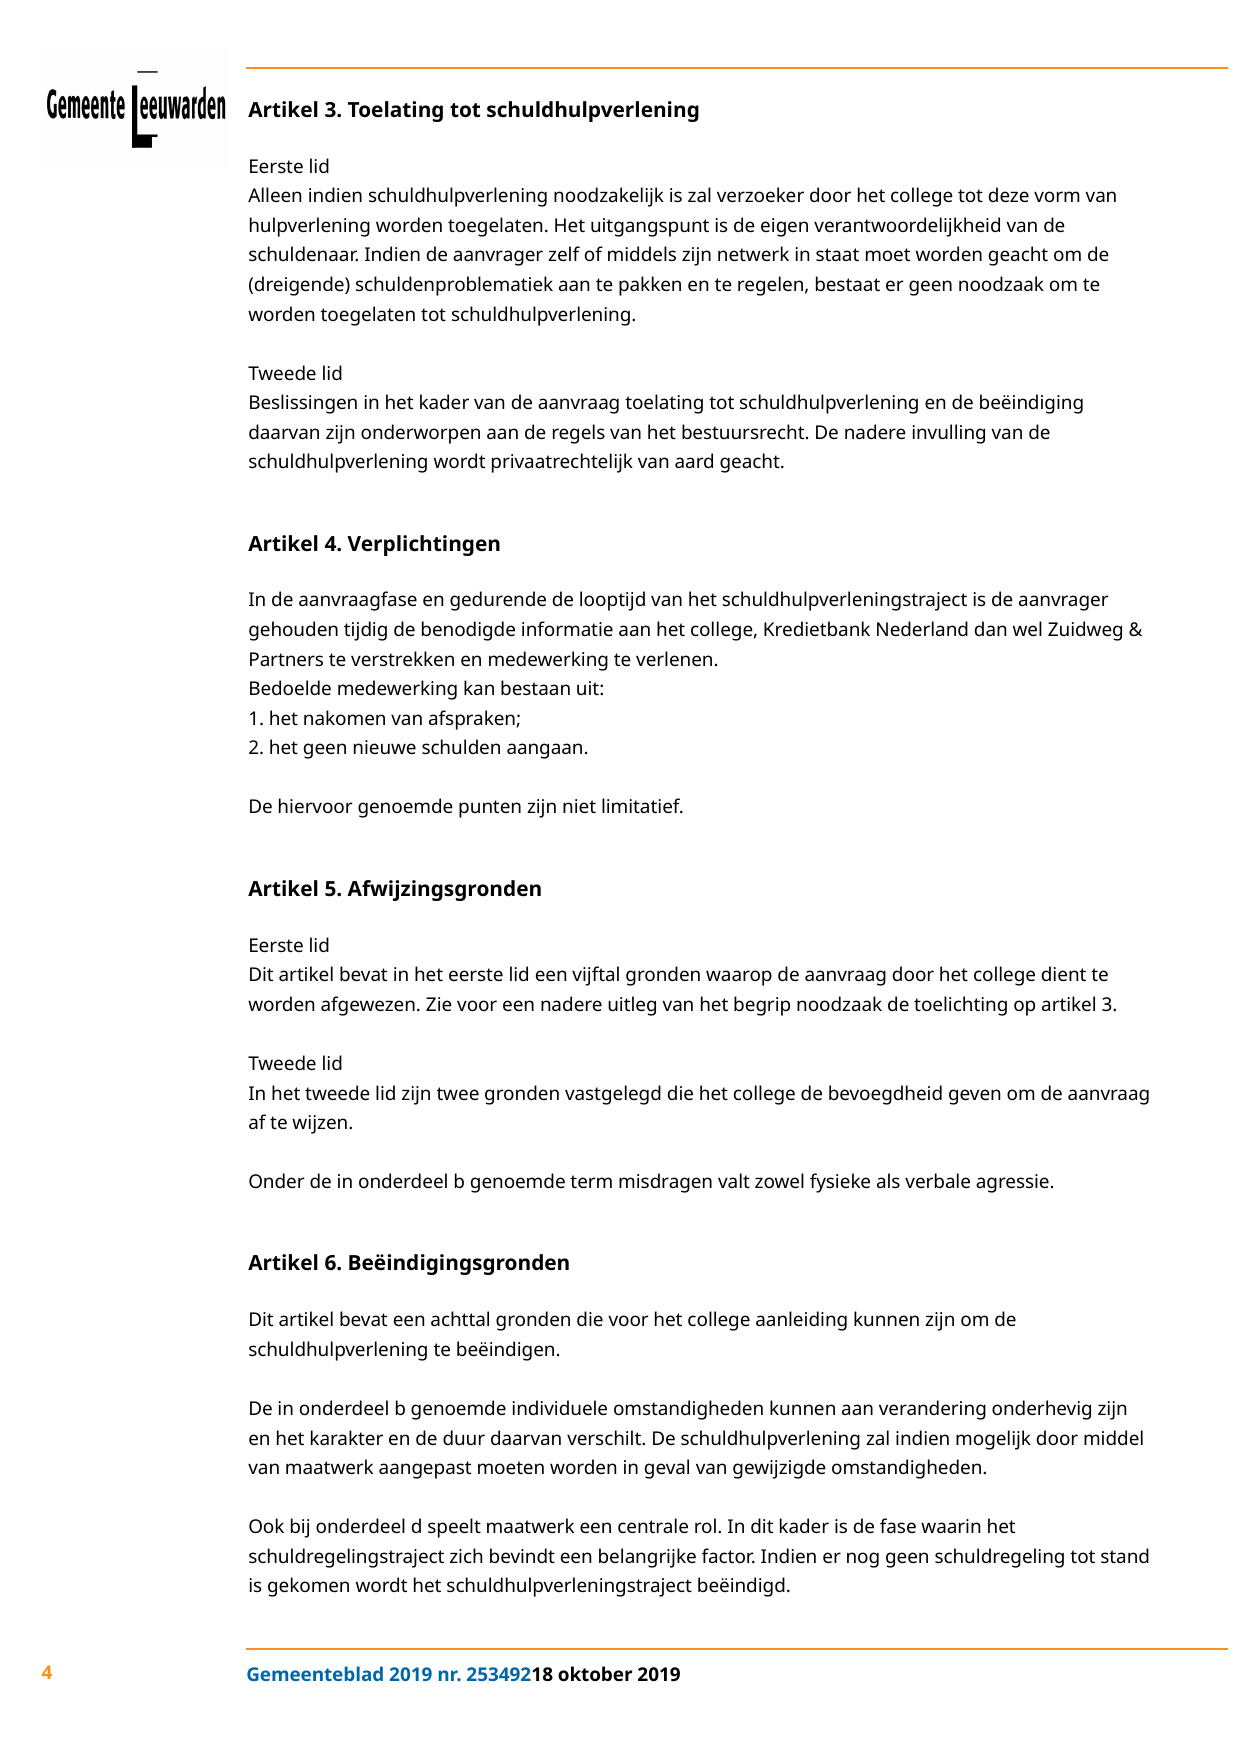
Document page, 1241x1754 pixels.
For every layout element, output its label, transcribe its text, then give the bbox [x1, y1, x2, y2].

text De hiervoor genoemde punten zijn niet limitatief. [248, 794, 1152, 819]
text Tweede lid [248, 1050, 1152, 1076]
text Beslissingen in het kader van de aanvraag toelating tot schuldhulpverlening en de beëindiging daarvan zijn onderworpen aan de regels van het bestuursrecht. De nadere invulling van de schuldhulpverlening wordt privaatrechtelijk van aard geacht. [248, 389, 1152, 474]
text Eerste lid [248, 932, 1152, 957]
text Onder de in onderdeel b genoemde term misdragen valt zowel fysieke als verbale agressie. [248, 1168, 1152, 1194]
picture [41, 47, 231, 172]
text Artikel 4. Verplichtingen [248, 529, 1152, 557]
text Eerste lid [248, 153, 1152, 178]
text Artikel 3. Toelating tot schuldhulpverlening [248, 95, 1152, 123]
text Ook bij onderdeel d speelt maatwerk een centrale rol. In dit kader is de fase waarin het schuldregelingstraject zich bevindt een belangrijke factor. Indien er nog geen schuldregeling tot stand is gekomen wordt het schuldhulpverleningstraject beëindigd. [248, 1513, 1152, 1598]
text In de aanvraagfase en gedurende de looptijd van het schuldhulpverleningstraject is de aanvrager gehouden tijdig de benodigde informatie aan het college, Kredietbank Nederland dan wel Zuidweg & Partners te verstrekken en medewerking te verlenen. [248, 587, 1152, 672]
text 2. het geen nieuwe schulden aangaan. [248, 734, 1152, 760]
text Alleen indien schuldhulpverlening noodzakelijk is zal verzoeker door het college tot deze vorm van hulpverlening worden toegelaten. Het uitgangspunt is de eigen verantwoordelijkheid van de schuldenaar. Indien de aanvrager zelf of middels zijn netwerk in staat moet worden geacht om de (dreigende) schuldenproblematiek aan te pakken en te regelen, bestaat er geen noodzaak om te worden toegelaten tot schuldhulpverlening. [248, 182, 1152, 326]
text Dit artikel bevat in het eerste lid een vijftal gronden waarop de aanvraag door het college dient te worden afgewezen. Zie voor een nadere uitleg van het begrip noodzaak de toelichting op artikel 3. [248, 961, 1152, 1017]
text Artikel 5. Afwijzingsgronden [248, 874, 1152, 902]
text Bedoelde medewerking kan bestaan uit: [248, 675, 1152, 701]
text Artikel 6. Beëindigingsgronden [248, 1248, 1152, 1277]
text Dit artikel bevat een achttal gronden die voor het college aanleiding kunnen zijn om de schuldhulpverlening te beëindigen. [248, 1306, 1152, 1362]
text De in onderdeel b genoemde individuele omstandigheden kunnen aan verandering onderhevig zijn en het karakter en de duur daarvan verschilt. De schuldhulpverlening zal indien mogelijk door middel van maatwerk aangepast moeten worden in geval van gewijzigde omstandigheden. [248, 1395, 1152, 1480]
text 1. het nakomen van afspraken; [248, 705, 1152, 731]
text Tweede lid [248, 360, 1152, 386]
text In het tweede lid zijn twee gronden vastgelegd die het college de bevoegdheid geven om de aanvraag af te wijzen. [248, 1080, 1152, 1135]
